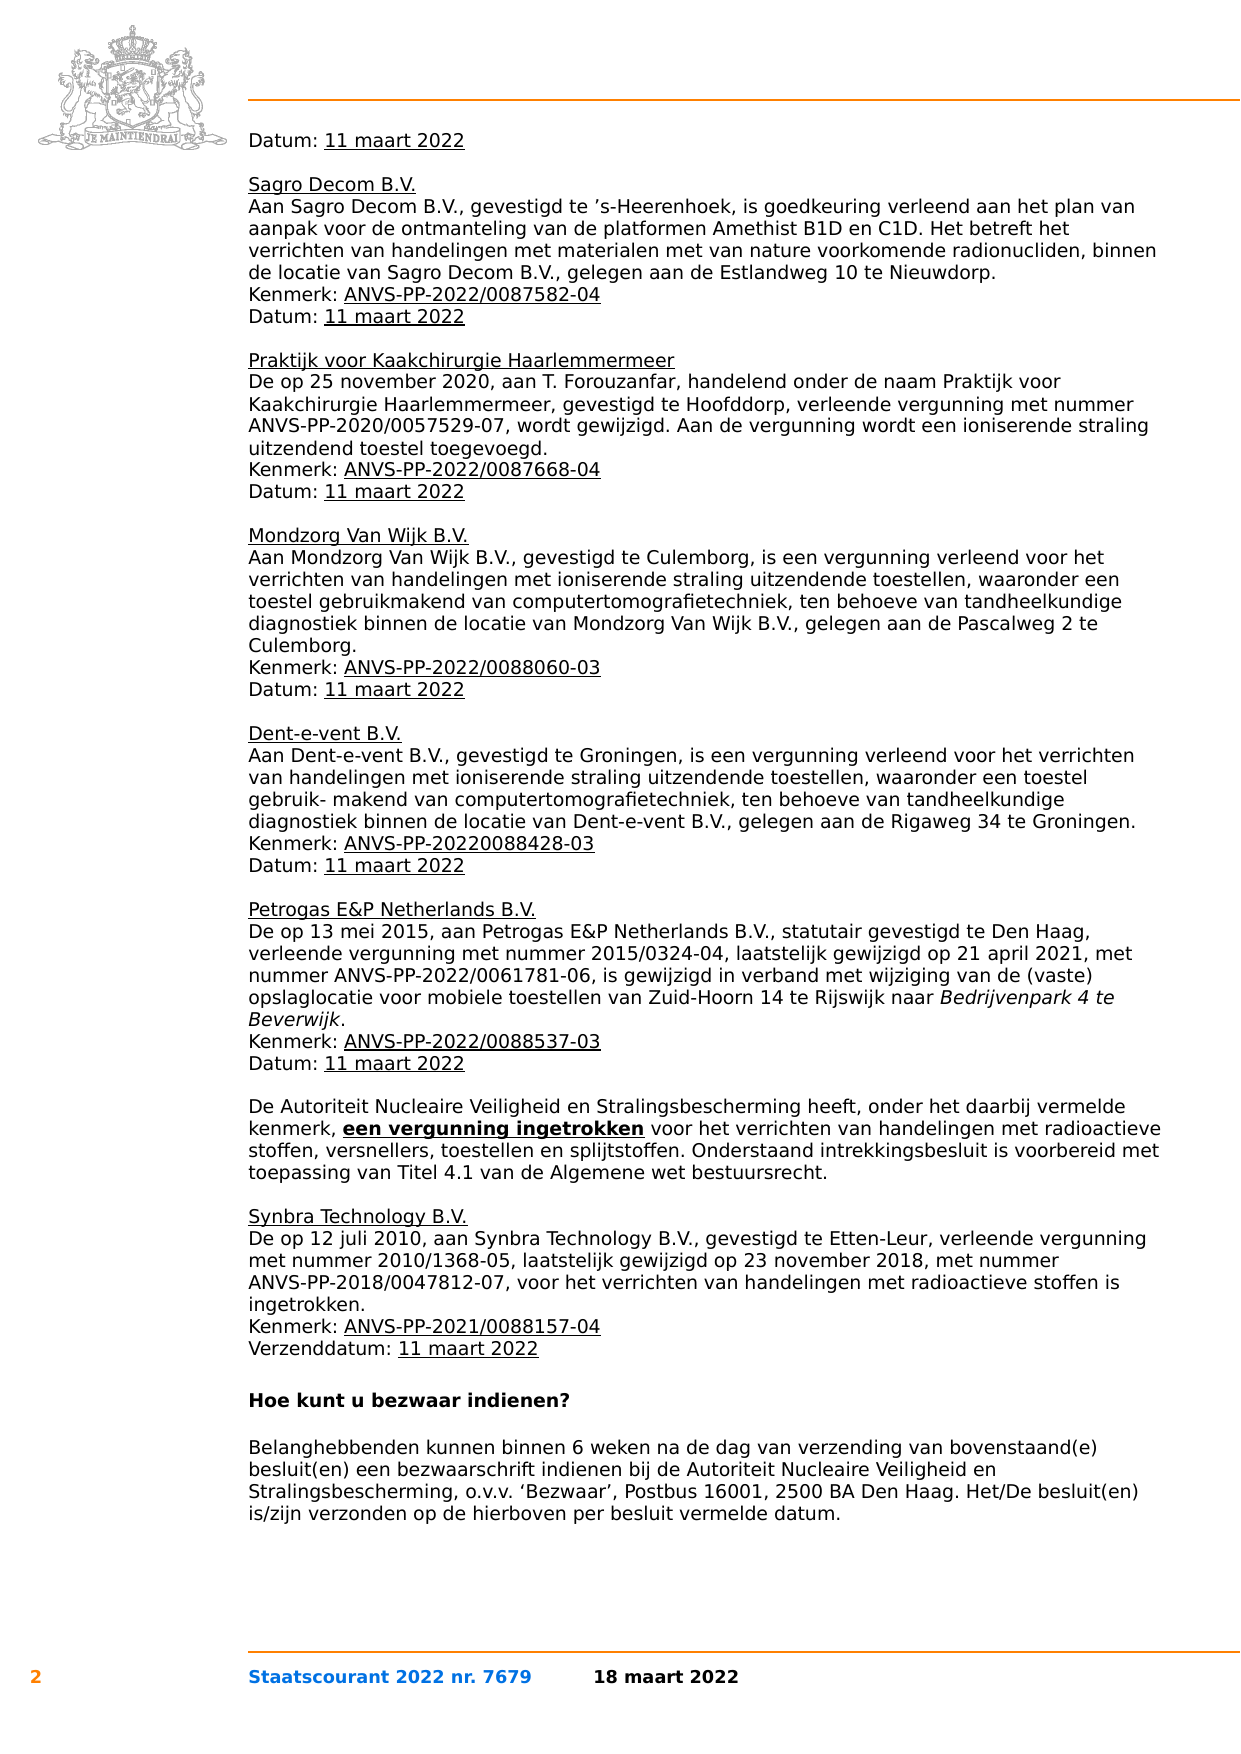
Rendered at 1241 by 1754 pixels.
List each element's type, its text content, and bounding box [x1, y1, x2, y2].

text Aan Sagro Decom B.V., gevestigd te ’s-Heerenhoek, is goedkeuring verleend aan het plan van aanpak voor de ontmanteling van de platformen Amethist B1D en C1D. Het betreft het verrichten van handelingen met materialen met van nature voorkomende radionucliden, binnen de locatie van Sagro Decom B.V., gelegen aan de Estlandweg 10 te Nieuwdorp. [248, 196, 1163, 284]
text Kenmerk: ANVS-PP-2021/0088157-04 [248, 1316, 1163, 1338]
picture [38, 25, 227, 150]
text Kenmerk: ANVS-PP-2022/0088537-03 [248, 1031, 1163, 1052]
text De op 25 november 2020, aan T. Forouzanfar, handelend onder de naam Praktijk voor Kaakchirurgie Haarlemmermeer, gevestigd te Hoofddorp, verleende vergunning met nummer ANVS-PP-2020/0057529-07, wordt gewijzigd. Aan de vergunning wordt een ioniserende straling uitzendend toestel toegevoegd. [248, 371, 1163, 459]
text Datum: 11 maart 2022 [248, 1052, 1163, 1074]
text De op 12 juli 2010, aan Synbra Technology B.V., gevestigd te Etten-Leur, verleende vergunning met nummer 2010/1368-05, laatstelijk gewijzigd op 23 november 2018, met nummer [248, 1228, 1163, 1272]
text Praktijk voor Kaakchirurgie Haarlemmermeer [248, 349, 1163, 371]
text Belanghebbenden kunnen binnen 6 weken na de dag van verzending van bovenstaand(e) besluit(en) een bezwaarschrift indienen bij de Autoriteit Nucleaire Veiligheid en Stralingsbescherming, o.v.v. ‘Bezwaar’, Postbus 16001, 2500 BA Den Haag. Het/De besluit(en) is/zijn verzonden op de hierboven per besluit vermelde datum. [248, 1437, 1163, 1525]
text Datum: 11 maart 2022 [248, 679, 1163, 701]
text Verzenddatum: 11 maart 2022 [248, 1338, 1163, 1360]
text De Autoriteit Nucleaire Veiligheid en Stralingsbescherming heeft, onder het daarbij vermelde kenmerk, een vergunning ingetrokken voor het verrichten van handelingen met radioactieve stoffen, versnellers, toestellen en splijtstoffen. Onderstaand intrekkingsbesluit is voorbereid met toepassing van Titel 4.1 van de Algemene wet bestuursrecht. [248, 1096, 1163, 1184]
text Kenmerk: ANVS-PP-2022/0087582-04 [248, 284, 1163, 306]
text Datum: 11 maart 2022 [248, 855, 1163, 877]
text Mondzorg Van Wijk B.V. [248, 525, 1163, 547]
text Datum: 11 maart 2022 [248, 481, 1163, 503]
text ANVS-PP-2018/0047812-07, voor het verrichten van handelingen met radioactieve stoffen is ingetrokken. [248, 1272, 1163, 1316]
text Synbra Technology B.V. [248, 1206, 1163, 1228]
text De op 13 mei 2015, aan Petrogas E&P Netherlands B.V., statutair gevestigd te Den Haag, verleende vergunning met nummer 2015/0324-04, laatstelijk gewijzigd op 21 april 2021, met nummer ANVS-PP-2022/0061781-06, is gewijzigd in verband met wijziging van de (vaste) opslaglocatie voor mobiele toestellen van Zuid-Hoorn 14 te Rijswijk naar Bedrijvenpark 4 te Beverwijk. [248, 921, 1163, 1031]
text Sagro Decom B.V. [248, 174, 1163, 196]
text Datum: 11 maart 2022 [248, 130, 1163, 152]
text Kenmerk: ANVS-PP-2022/0087668-04 [248, 459, 1163, 481]
text Dent-e-vent B.V. [248, 723, 1163, 745]
text Datum: 11 maart 2022 [248, 306, 1163, 328]
text Aan Dent-e-vent B.V., gevestigd te Groningen, is een vergunning verleend voor het verrichten van handelingen met ioniserende straling uitzendende toestellen, waaronder een toestel gebruik- makend van computertomografietechniek, ten behoeve van tandheelkundige diagnostiek binnen de locatie van Dent-e-vent B.V., gelegen aan de Rigaweg 34 te Groningen. [248, 745, 1163, 833]
text Aan Mondzorg Van Wijk B.V., gevestigd te Culemborg, is een vergunning verleend voor het verrichten van handelingen met ioniserende straling uitzendende toestellen, waaronder een toestel gebruikmakend van computertomografietechniek, ten behoeve van tandheelkundige diagnostiek binnen de locatie van Mondzorg Van Wijk B.V., gelegen aan de Pascalweg 2 te Culemborg. [248, 547, 1163, 657]
text Petrogas E&P Netherlands B.V. [248, 899, 1163, 921]
subtitle Hoe kunt u bezwaar indienen? [248, 1390, 1163, 1412]
text Kenmerk: ANVS-PP-20220088428-03 [248, 833, 1163, 855]
text Kenmerk: ANVS-PP-2022/0088060-03 [248, 657, 1163, 679]
